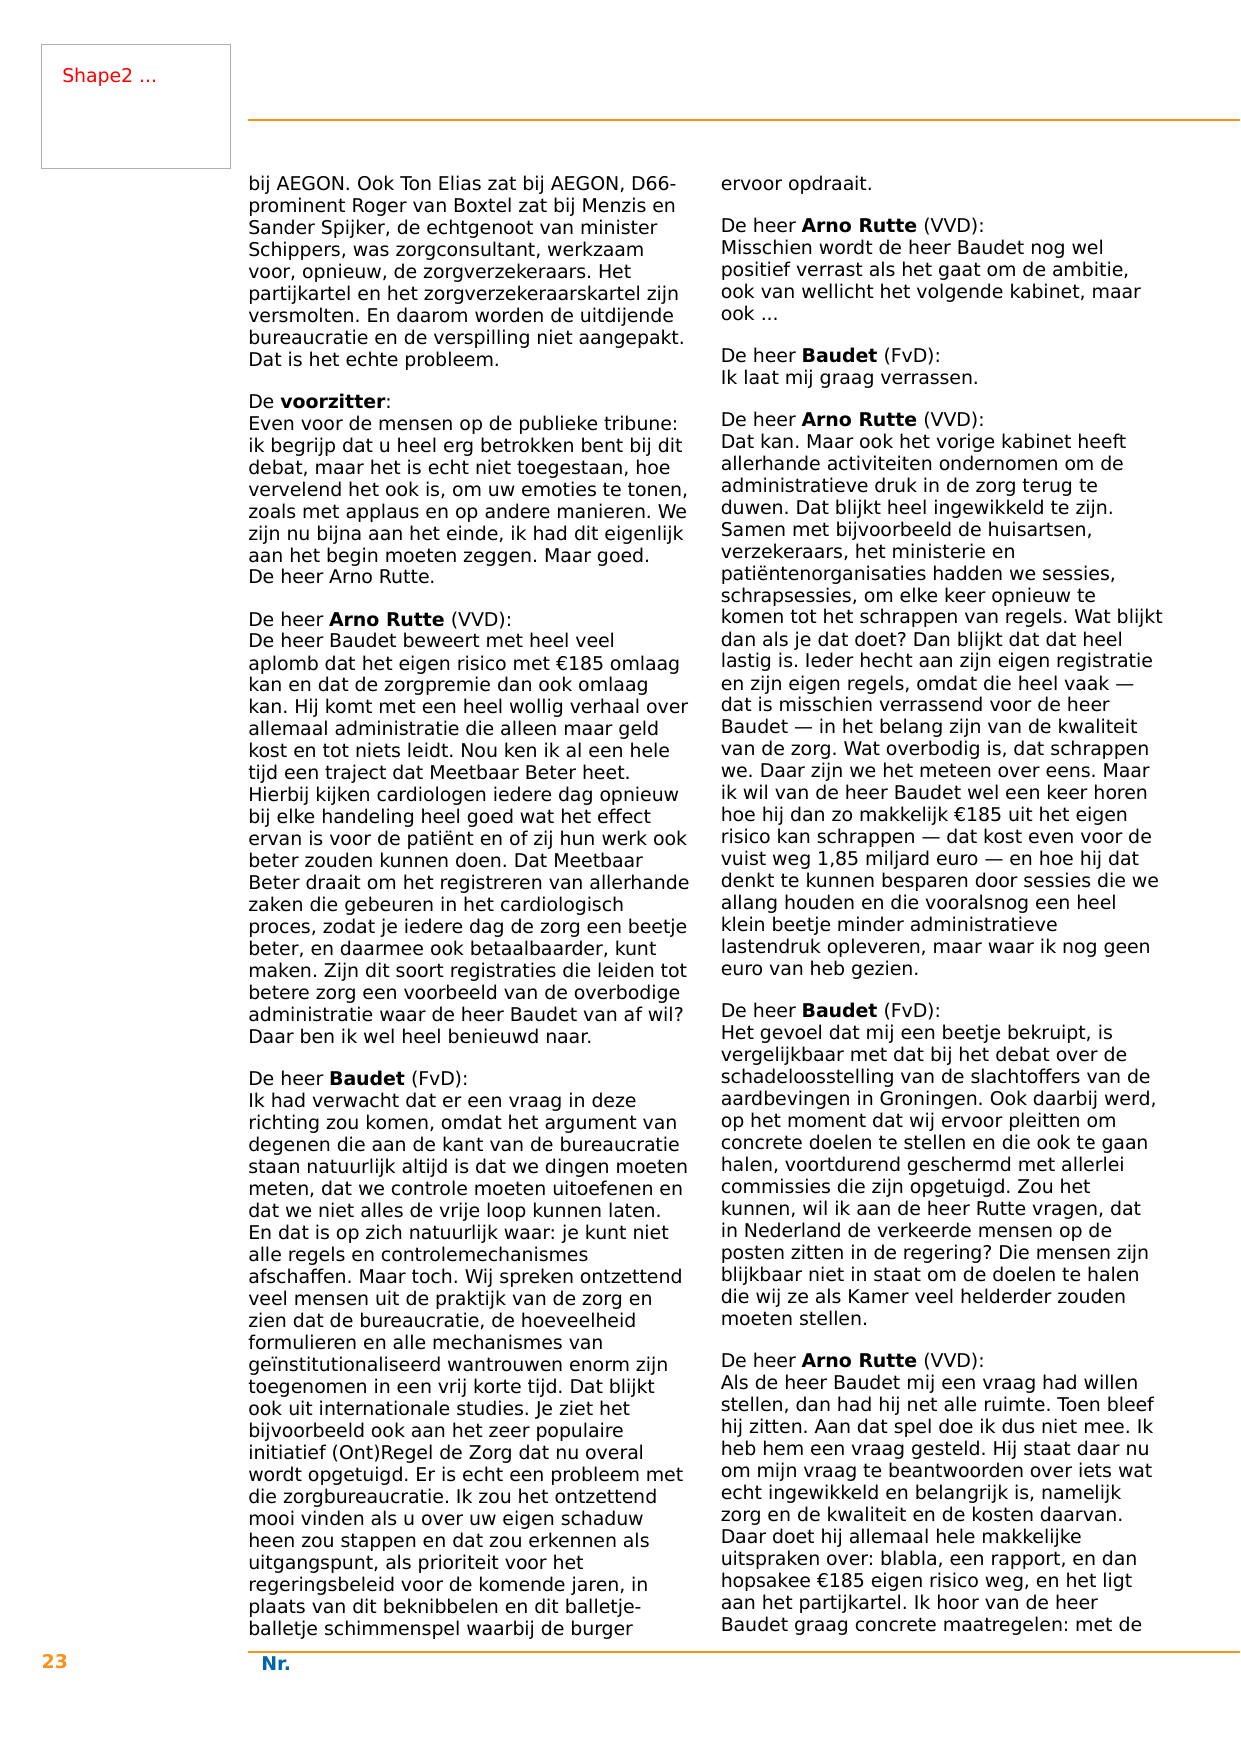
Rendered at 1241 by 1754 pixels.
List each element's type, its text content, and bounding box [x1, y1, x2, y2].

text De heer Arno Rutte. [248, 566, 691, 588]
text Het gevoel dat mij een beetje bekruipt, is vergelijkbaar met dat bij het debat over de schadeloosstelling van de slachtoffers van de aardbevingen in Groningen. Ook daarbij werd, op het moment dat wij ervoor pleitten om concrete doelen te stellen en die ook te gaan halen, voortdurend geschermd met allerlei commissies die zijn opgetuigd. Zou het kunnen, wil ik aan de heer Rutte vragen, dat in Nederland de verkeerde mensen op de posten zitten in de regering? Die mensen zijn blijkbaar niet in staat om de doelen te halen die wij ze als Kamer veel helderder zouden moeten stellen. [721, 1022, 1163, 1330]
text Als de heer Baudet mij een vraag had willen stellen, dan had hij net alle ruimte. Toen bleef hij zitten. Aan dat spel doe ik dus niet mee. Ik heb hem een vraag gesteld. Hij staat daar nu om mijn vraag te beantwoorden over iets wat echt ingewikkeld en belangrijk is, namelijk zorg en de kwaliteit en de kosten daarvan. Daar doet hij allemaal hele makkelijke uitspraken over: blabla, een rapport, en dan hopsakee €185 eigen risico weg, en het ligt aan het partijkartel. Ik hoor van de heer Baudet graag concrete maatregelen: met de [721, 1372, 1163, 1636]
text Dat kan. Maar ook het vorige kabinet heeft allerhande activiteiten ondernomen om de administratieve druk in de zorg terug te duwen. Dat blijkt heel ingewikkeld te zijn. Samen met bijvoorbeeld de huisartsen, verzekeraars, het ministerie en patiëntenorganisaties hadden we sessies, schrapsessies, om elke keer opnieuw te komen tot het schrappen van regels. Wat blijkt dan als je dat doet? Dan blijkt dat dat heel lastig is. Ieder hecht aan zijn eigen registratie en zijn eigen regels, omdat die heel vaak — dat is misschien verrassend voor de heer Baudet — in het belang zijn van de kwaliteit van de zorg. Wat overbodig is, dat schrappen we. Daar zijn we het meteen over eens. Maar ik wil van de heer Baudet wel een keer horen hoe hij dan zo makkelijk €185 uit het eigen risico kan schrappen — dat kost even voor de vuist weg 1,85 miljard euro — en hoe hij dat denkt te kunnen besparen door sessies die we allang houden en die vooralsnog een heel klein beetje minder administratieve lastendruk opleveren, maar waar ik nog geen euro van heb gezien. [721, 431, 1163, 980]
text De heer Arno Rutte (VVD): [248, 608, 691, 630]
text De heer Baudet (FvD): [721, 1000, 1163, 1022]
text De heer Arno Rutte (VVD): [721, 1350, 1163, 1372]
text Misschien wordt de heer Baudet nog wel positief verrast als het gaat om de ambitie, ook van wellicht het volgende kabinet, maar ook ... [721, 237, 1163, 325]
text De heer Baudet beweert met heel veel aplomb dat het eigen risico met €185 omlaag kan en dat de zorgpremie dan ook omlaag kan. Hij komt met een heel wollig verhaal over allemaal administratie die alleen maar geld kost en tot niets leidt. Nou ken ik al een hele tijd een traject dat Meetbaar Beter heet. Hierbij kijken cardiologen iedere dag opnieuw bij elke handeling heel goed wat het effect ervan is voor de patiënt en of zij hun werk ook beter zouden kunnen doen. Dat Meetbaar Beter draait om het registreren van allerhande zaken die gebeuren in het cardiologisch proces, zodat je iedere dag de zorg een beetje beter, en daarmee ook betaalbaarder, kunt maken. Zijn dit soort registraties die leiden tot betere zorg een voorbeeld van de overbodige administratie waar de heer Baudet van af wil? Daar ben ik wel heel benieuwd naar. [248, 630, 691, 1048]
text Ik had verwacht dat er een vraag in deze richting zou komen, omdat het argument van degenen die aan de kant van de bureaucratie staan natuurlijk altijd is dat we dingen moeten meten, dat we controle moeten uitoefenen en dat we niet alles de vrije loop kunnen laten. En dat is op zich natuurlijk waar: je kunt niet alle regels en controlemechanismes afschaffen. Maar toch. Wij spreken ontzettend veel mensen uit de praktijk van de zorg en zien dat de bureaucratie, de hoeveelheid formulieren en alle mechanismes van geïnstitutionaliseerd wantrouwen enorm zijn toegenomen in een vrij korte tijd. Dat blijkt ook uit internationale studies. Je ziet het bijvoorbeeld ook aan het zeer populaire initiatief (Ont)Regel de Zorg dat nu overal wordt opgetuigd. Er is echt een probleem met die zorgbureaucratie. Ik zou het ontzettend mooi vinden als u over uw eigen schaduw heen zou stappen en dat zou erkennen als uitgangspunt, als prioriteit voor het regeringsbeleid voor de komende jaren, in plaats van dit beknibbelen en dit balletje-balletje schimmenspel waarbij de burger [248, 1090, 691, 1639]
text De voorzitter: [248, 391, 691, 413]
text De heer Baudet (FvD): [721, 345, 1163, 367]
text ervoor opdraait. [721, 173, 1163, 195]
text Ik laat mij graag verrassen. [721, 367, 1163, 389]
text Even voor de mensen op de publieke tribune: ik begrijp dat u heel erg betrokken bent bij dit debat, maar het is echt niet toegestaan, hoe vervelend het ook is, om uw emoties te tonen, zoals met applaus en op andere manieren. We zijn nu bijna aan het einde, ik had dit eigenlijk aan het begin moeten zeggen. Maar goed. [248, 413, 691, 566]
text bij AEGON. Ook Ton Elias zat bij AEGON, D66-prominent Roger van Boxtel zat bij Menzis en Sander Spijker, de echtgenoot van minister Schippers, was zorgconsultant, werkzaam voor, opnieuw, de zorgverzekeraars. Het partijkartel en het zorgverzekeraarskartel zijn versmolten. En daarom worden de uitdijende bureaucratie en de verspilling niet aangepakt. Dat is het echte probleem. [248, 173, 691, 371]
text De heer Baudet (FvD): [248, 1068, 691, 1090]
text De heer Arno Rutte (VVD): [721, 409, 1163, 431]
text De heer Arno Rutte (VVD): [721, 215, 1163, 237]
